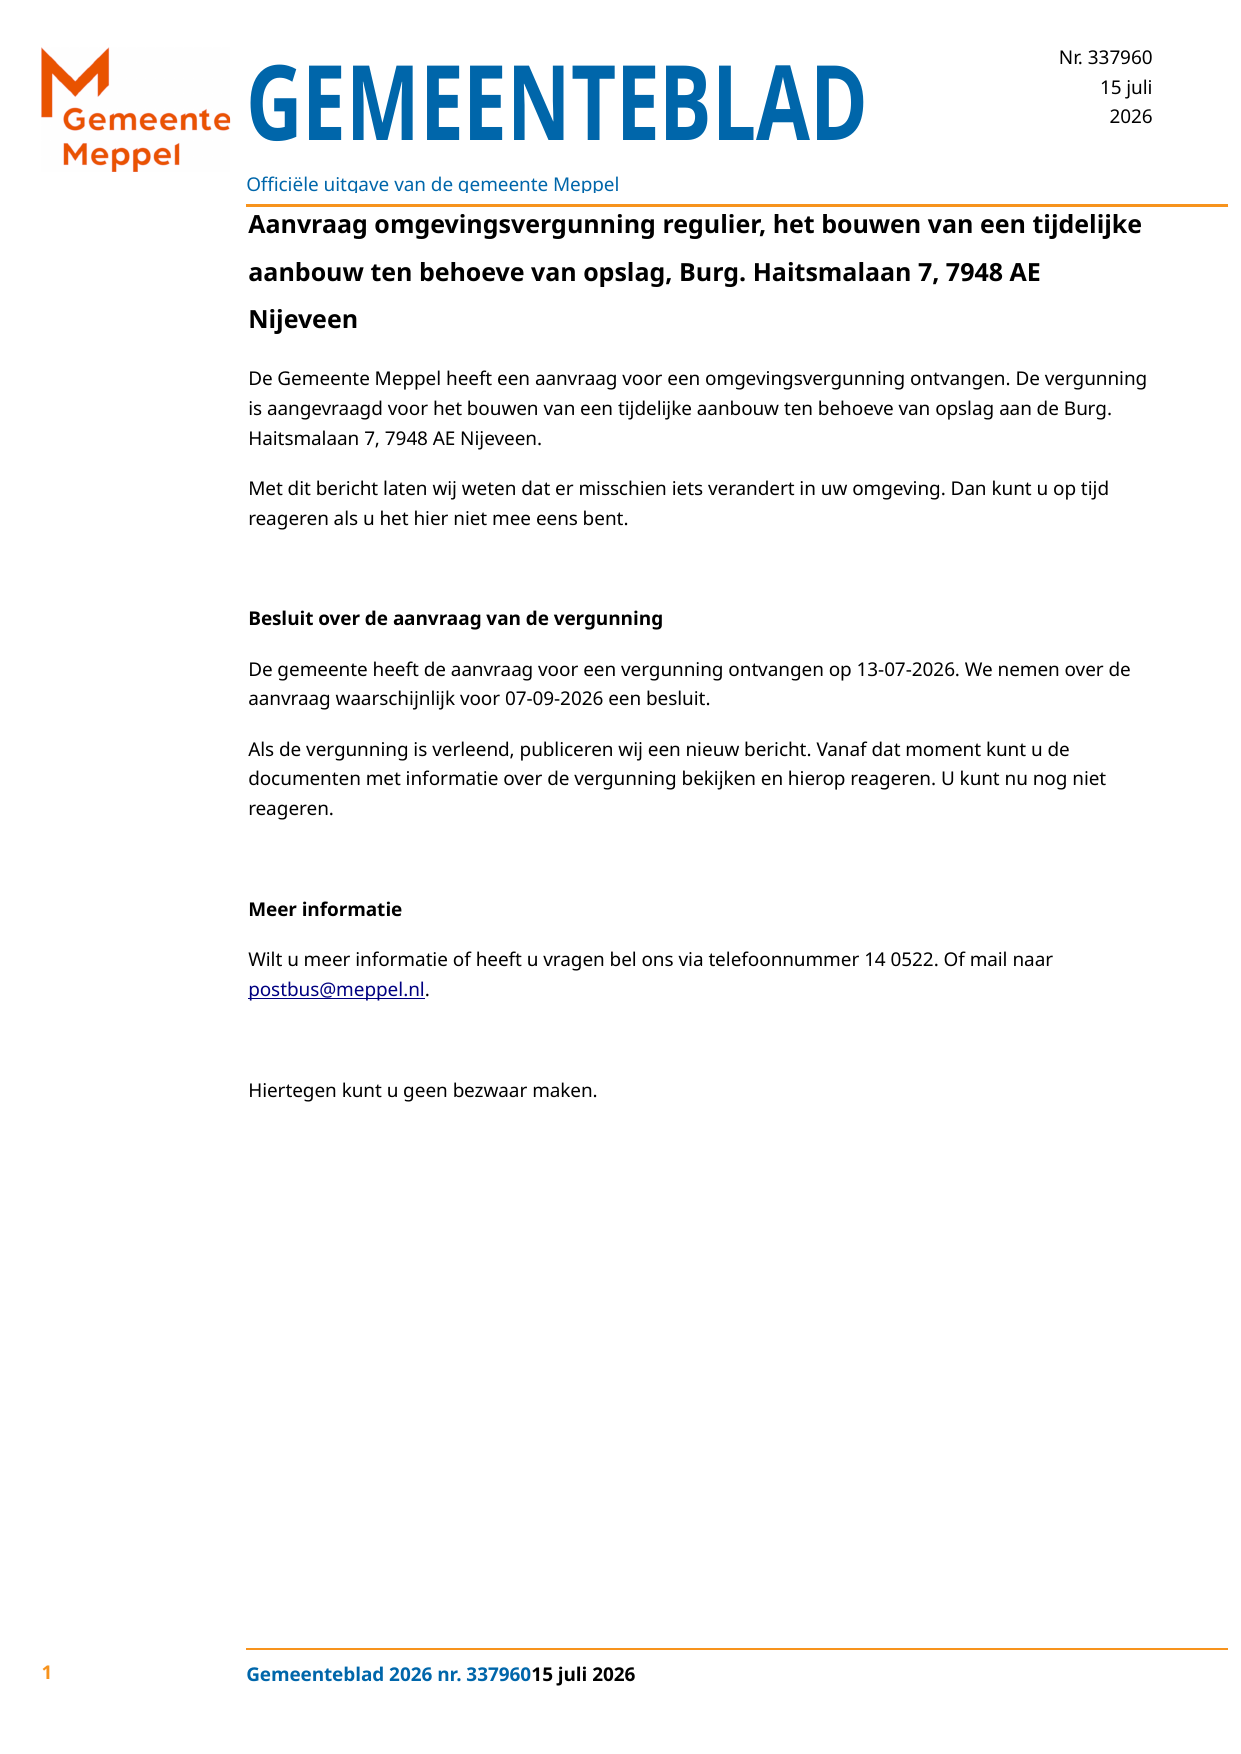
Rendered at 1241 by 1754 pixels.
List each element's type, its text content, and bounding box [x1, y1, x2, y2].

text De gemeente heeft de aanvraag voor een vergunning ontvangen op 13-07-2026. We nemen over de aanvraag waarschijnlijk voor 07-09-2026 een besluit. [248, 656, 1152, 711]
text Hiertegen kunt u geen bezwaar maken. [248, 1077, 1152, 1102]
text Besluit over de aanvraag van de vergunning [248, 606, 1152, 631]
text Als de vergunning is verleend, publiceren wij een nieuw bericht. Vanaf dat moment kunt u de documenten met informatie over de vergunning bekijken en hierop reageren. U kunt nu nog niet reageren. [248, 736, 1152, 821]
text Meer informatie [248, 896, 1152, 922]
picture [41, 47, 231, 172]
text Met dit bericht laten wij weten dat er misschien iets verandert in uw omgeving. Dan kunt u op tijd reageren als u het hier niet mee eens bent. [248, 475, 1152, 530]
text De Gemeente Meppel heeft een aanvraag voor een omgevingsvergunning ontvangen. De vergunning is aangevraagd voor het bouwen van een tijdelijke aanbouw ten behoeve van opslag aan de Burg. Haitsmalaan 7, 7948 AE Nijeveen. [248, 366, 1152, 450]
text Aanvraag omgevingsvergunning regulier, het bouwen van een tijdelijke aanbouw ten behoeve van opslag, Burg. Haitsmalaan 7, 7948 AE Nijeveen [248, 207, 1152, 336]
text Wilt u meer informatie of heeft u vragen bel ons via telefoonnummer 14 0522. Of mail naar postbus@meppel.nl. [248, 946, 1152, 1002]
